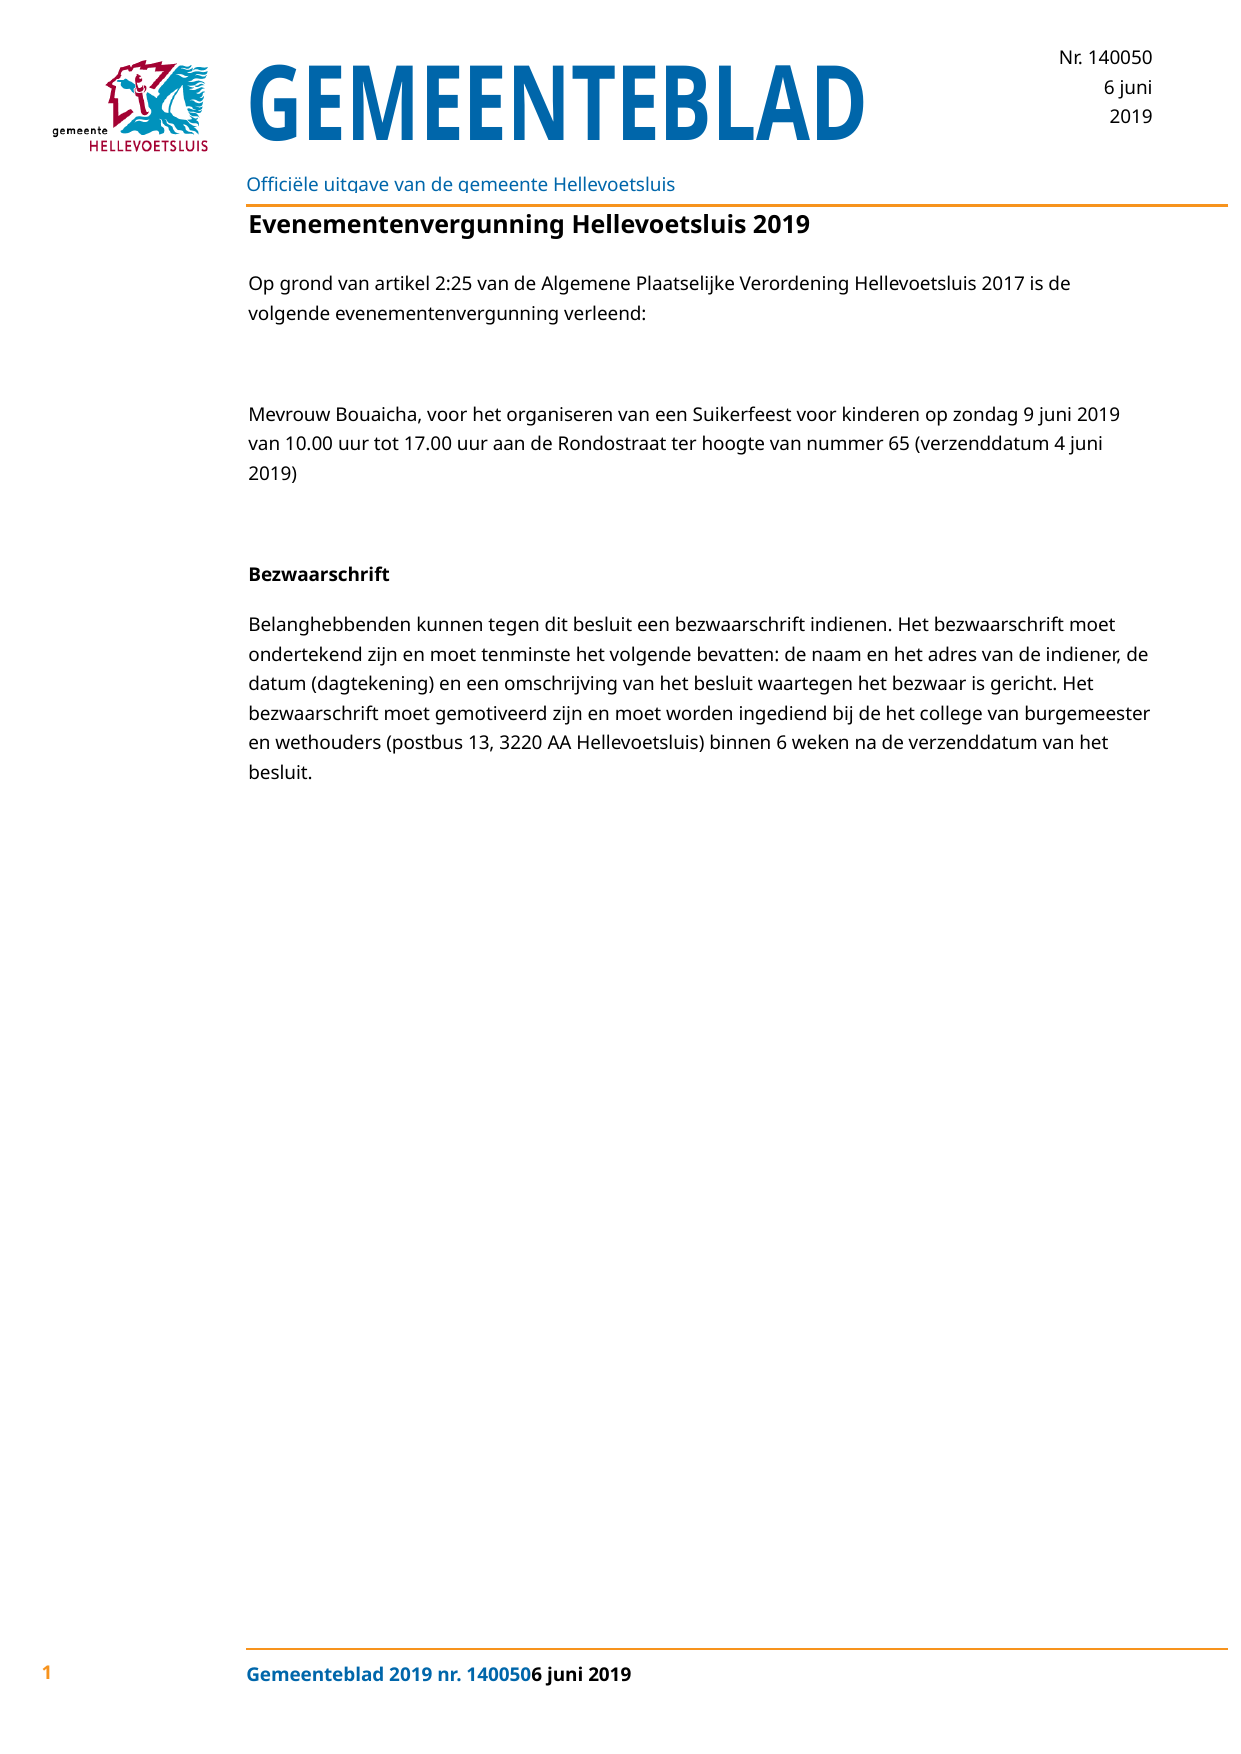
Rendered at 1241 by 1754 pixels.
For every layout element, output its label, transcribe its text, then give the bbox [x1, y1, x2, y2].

text Mevrouw Bouaicha, voor het organiseren van een Suikerfeest voor kinderen op zondag 9 juni 2019 van 10.00 uur tot 17.00 uur aan de Rondostraat ter hoogte van nummer 65 (verzenddatum 4 juni 2019) [248, 401, 1152, 486]
text Evenementenvergunning Hellevoetsluis 2019 [248, 207, 1152, 241]
text Op grond van artikel 2:25 van de Algemene Plaatselijke Verordening Hellevoetsluis 2017 is de volgende evenementenvergunning verleend: [248, 270, 1152, 326]
text Belanghebbenden kunnen tegen dit besluit een bezwaarschrift indienen. Het bezwaarschrift moet ondertekend zijn en moet tenminste het volgende bevatten: de naam en het adres van de indiener, de datum (dagtekening) en een omschrijving van het besluit waartegen het bezwaar is gericht. Het bezwaarschrift moet gemotiveerd zijn en moet worden ingediend bij de het college van burgemeester en wethouders (postbus 13, 3220 AA Hellevoetsluis) binnen 6 weken na de verzenddatum van het besluit. [248, 611, 1152, 785]
text Bezwaarschrift [248, 561, 1152, 586]
picture [41, 47, 231, 172]
